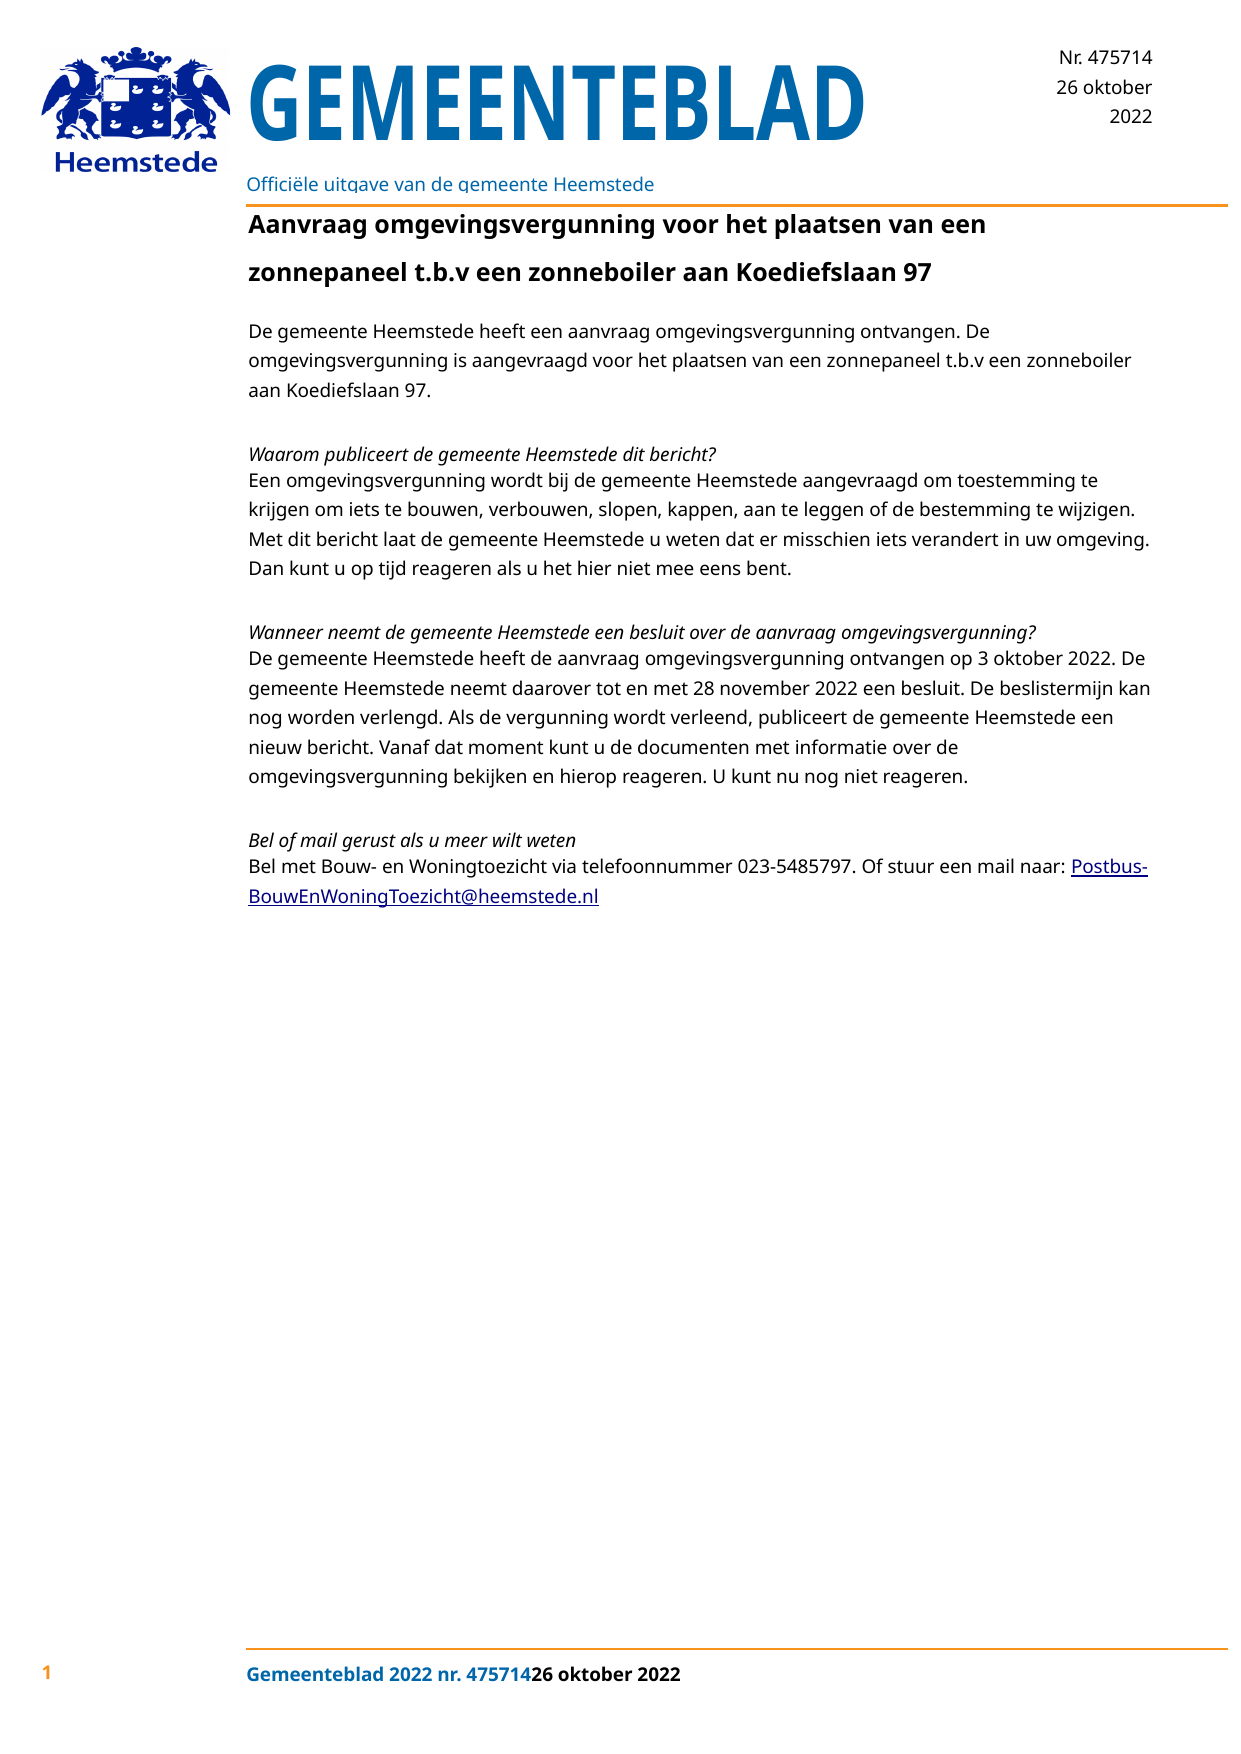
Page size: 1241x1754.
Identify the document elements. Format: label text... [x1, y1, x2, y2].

text Aanvraag omgevingsvergunning voor het plaatsen van een zonnepaneel t.b.v een zonneboiler aan Koediefslaan 97 [248, 207, 1152, 288]
text Wanneer neemt de gemeente Heemstede een besluit over de aanvraag omgevingsvergunning? [248, 619, 1152, 645]
text Een omgevingsvergunning wordt bij de gemeente Heemstede aangevraagd om toestemming te krijgen om iets te bouwen, verbouwen, slopen, kappen, aan te leggen of de bestemming te wijzigen. Met dit bericht laat de gemeente Heemstede u weten dat er misschien iets verandert in uw omgeving. Dan kunt u op tijd reageren als u het hier niet mee eens bent. [248, 467, 1152, 581]
text Bel met Bouw- en Woningtoezicht via telefoonnummer 023-5485797. Of stuur een mail naar: Postbus-BouwEnWoningToezicht@heemstede.nl [248, 853, 1152, 908]
text De gemeente Heemstede heeft een aanvraag omgevingsvergunning ontvangen. De omgevingsvergunning is aangevraagd voor het plaatsen van een zonnepaneel t.b.v een zonneboiler aan Koediefslaan 97. [248, 318, 1152, 403]
text Waarom publiceert de gemeente Heemstede dit bericht? [248, 441, 1152, 467]
text De gemeente Heemstede heeft de aanvraag omgevingsvergunning ontvangen op 3 oktober 2022. De gemeente Heemstede neemt daarover tot en met 28 november 2022 een besluit. De beslistermijn kan nog worden verlengd. Als de vergunning wordt verleend, publiceert de gemeente Heemstede een nieuw bericht. Vanaf dat moment kunt u de documenten met informatie over de omgevingsvergunning bekijken en hierop reageren. U kunt nu nog niet reageren. [248, 645, 1152, 789]
picture [41, 47, 231, 172]
text Bel of mail gerust als u meer wilt weten [248, 827, 1152, 853]
